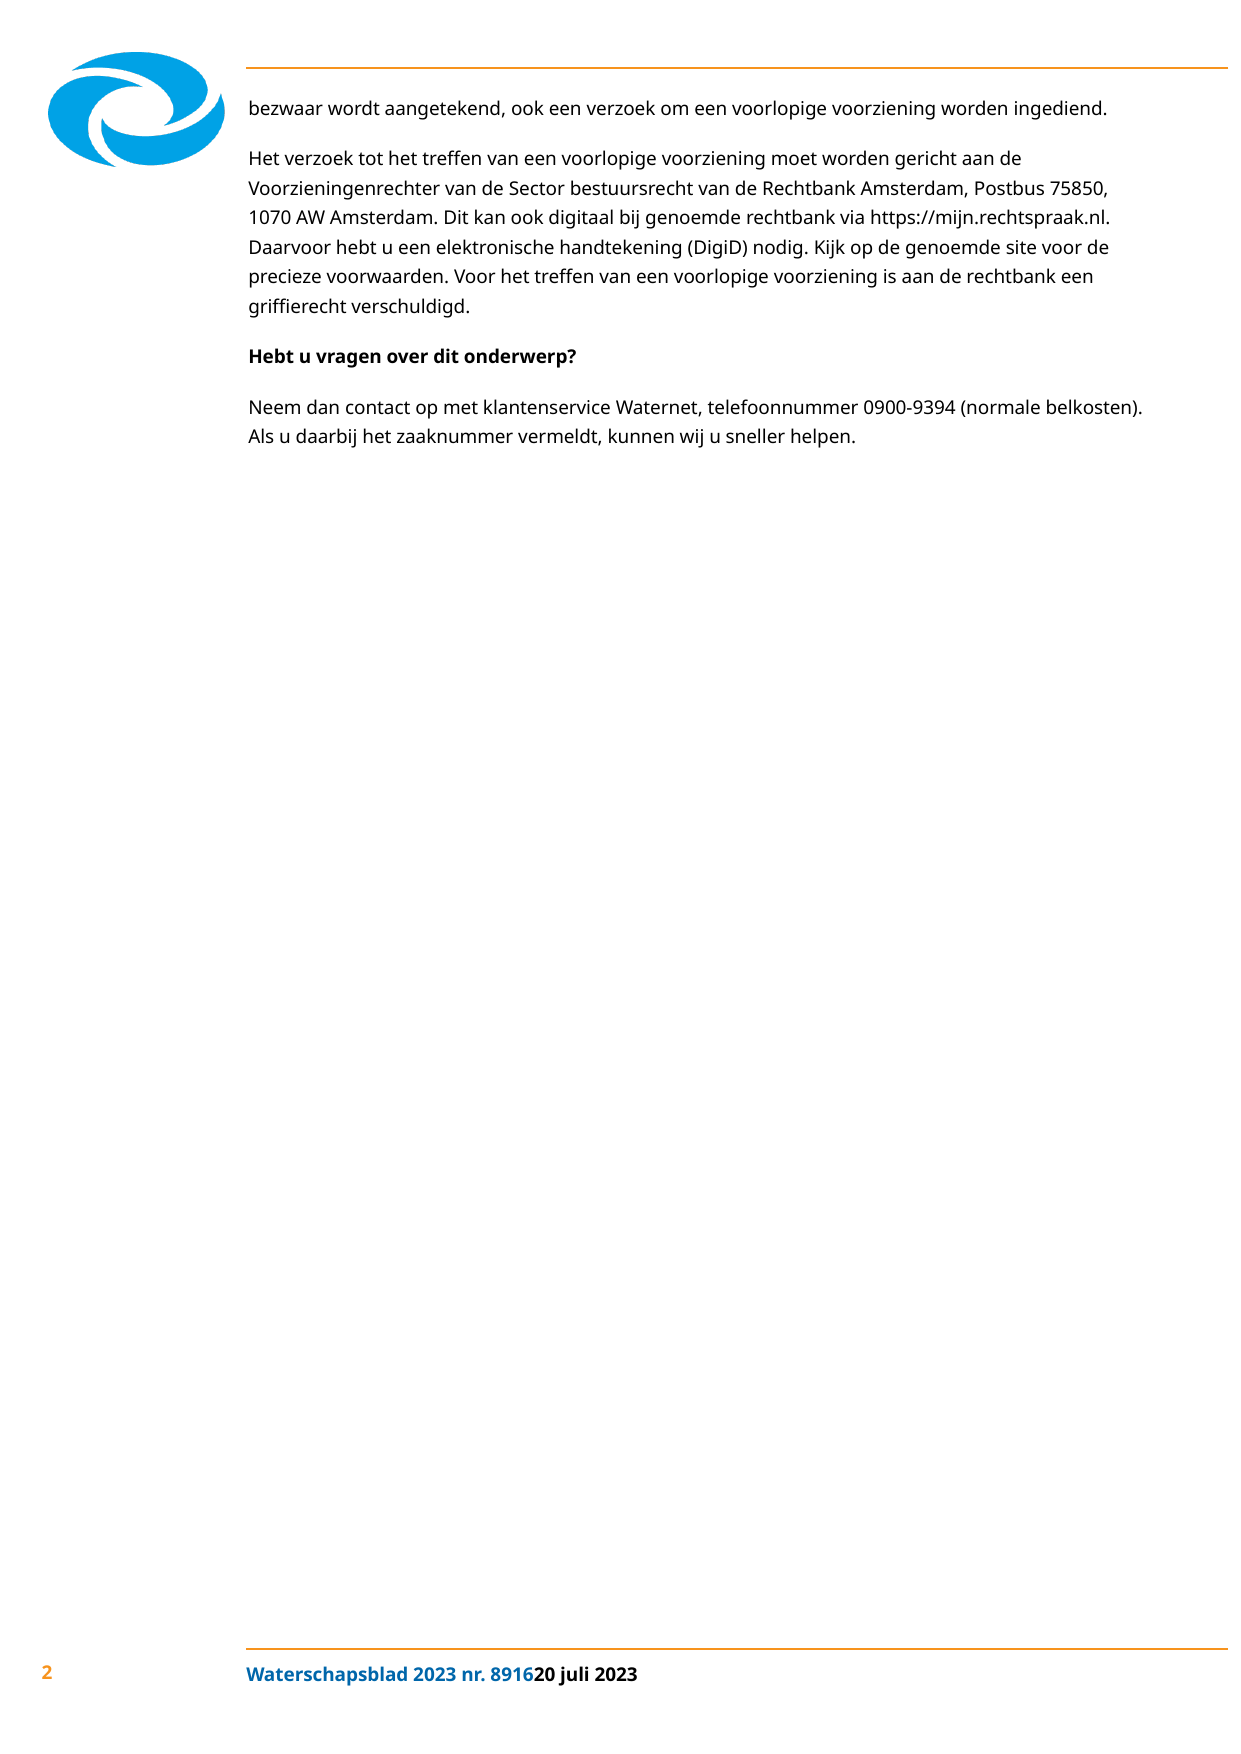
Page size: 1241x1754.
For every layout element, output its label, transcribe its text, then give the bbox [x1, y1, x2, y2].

picture [41, 47, 231, 172]
text Het verzoek tot het treffen van een voorlopige voorziening moet worden gericht aan de Voorzieningenrechter van de Sector bestuursrecht van de Rechtbank Amsterdam, Postbus 75850, 1070 AW Amsterdam. Dit kan ook digitaal bij genoemde rechtbank via https://mijn.rechtspraak.nl. Daarvoor hebt u een elektronische handtekening (DigiD) nodig. Kijk op de genoemde site voor de precieze voorwaarden. Voor het treffen van een voorlopige voorziening is aan de rechtbank een griffierecht verschuldigd. [248, 145, 1152, 319]
text bezwaar wordt aangetekend, ook een verzoek om een voorlopige voorziening worden ingediend. [248, 95, 1152, 121]
text Hebt u vragen over dit onderwerp? [248, 343, 1152, 369]
text Neem dan contact op met klantenservice Waternet, telefoonnummer 0900-9394 (normale belkosten). Als u daarbij het zaaknummer vermeldt, kunnen wij u sneller helpen. [248, 394, 1152, 449]
